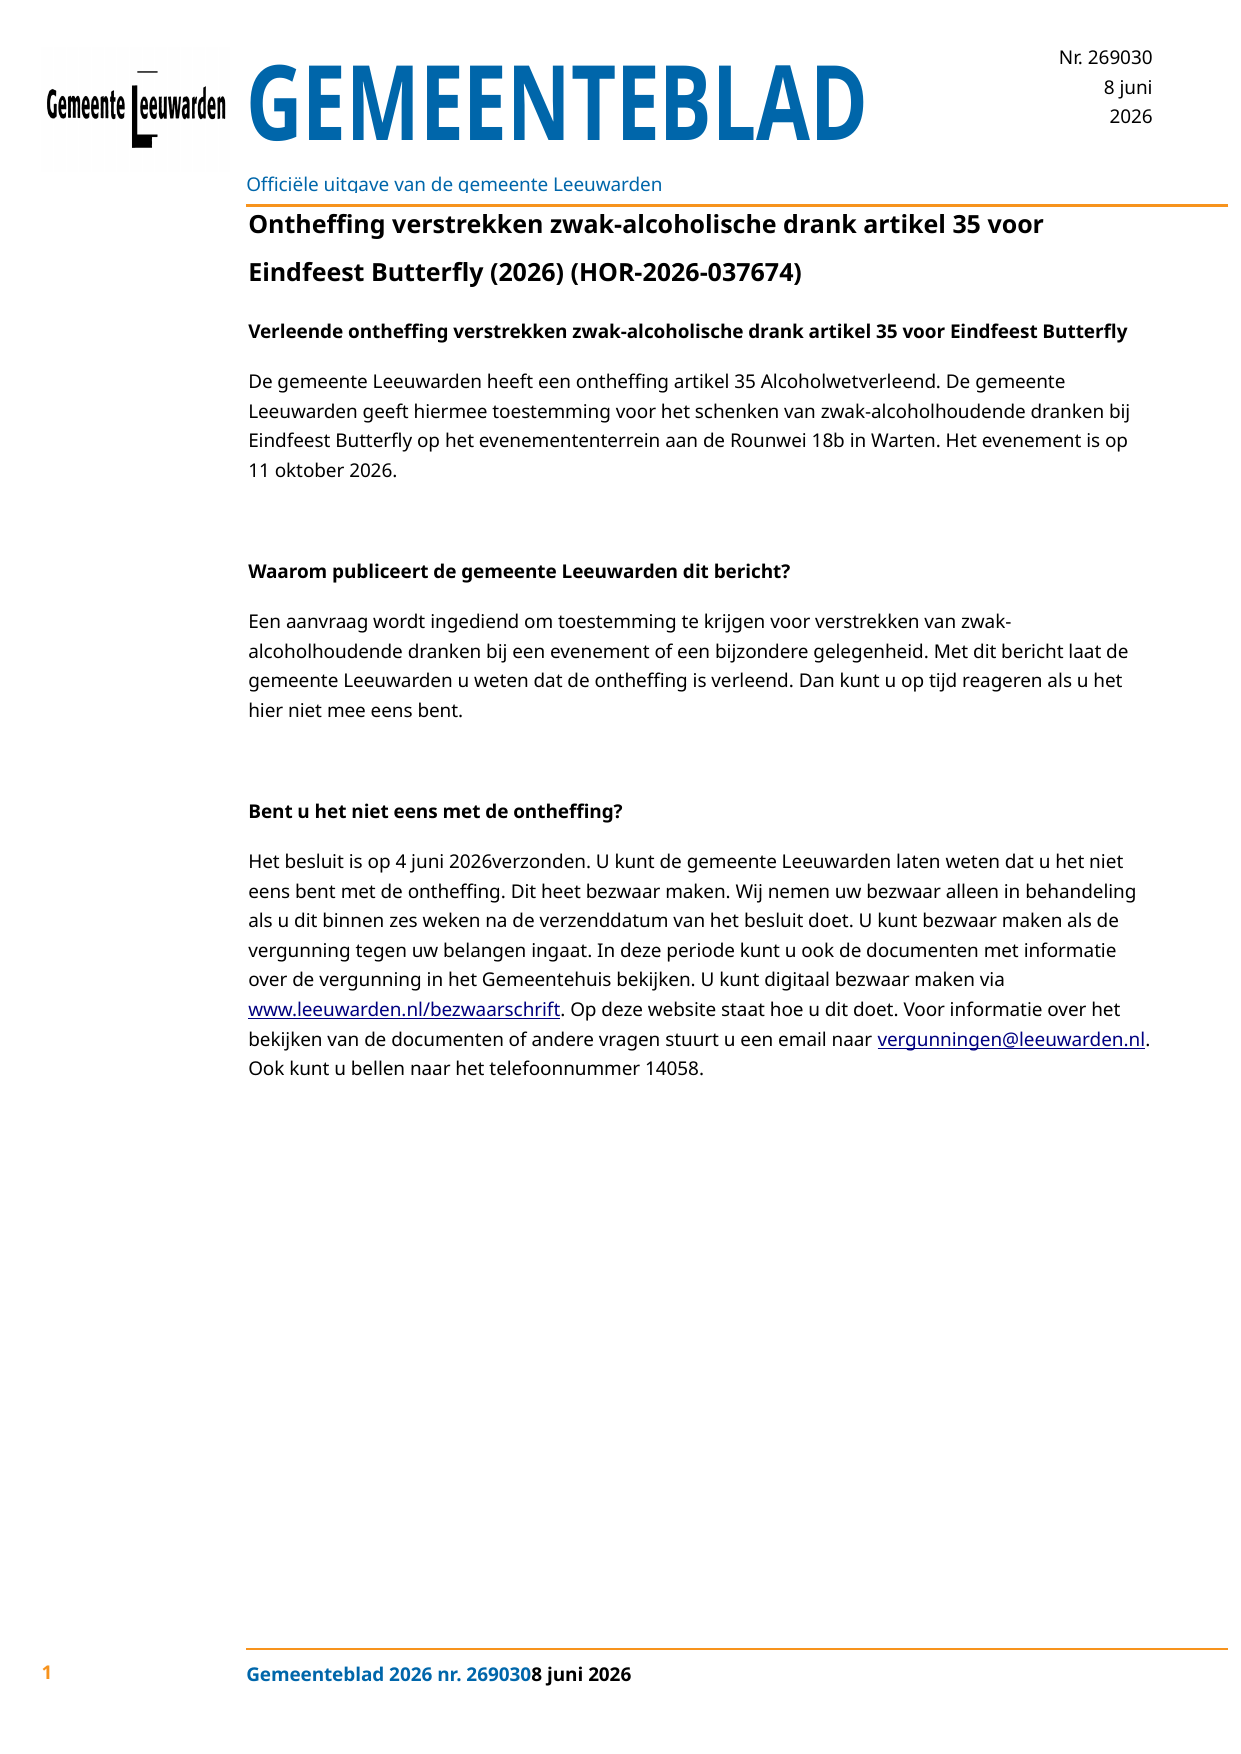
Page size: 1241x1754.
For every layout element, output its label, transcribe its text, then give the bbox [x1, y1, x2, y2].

text Bent u het niet eens met de ontheffing? [248, 798, 1152, 824]
picture [41, 47, 231, 172]
text Een aanvraag wordt ingediend om toestemming te krijgen voor verstrekken van zwak-alcoholhoudende dranken bij een evenement of een bijzondere gelegenheid. Met dit bericht laat de gemeente Leeuwarden u weten dat de ontheffing is verleend. Dan kunt u op tijd reageren als u het hier niet mee eens bent. [248, 608, 1152, 723]
text Ontheffing verstrekken zwak-alcoholische drank artikel 35 voor Eindfeest Butterfly (2026) (HOR-2026-037674) [248, 207, 1152, 288]
text Verleende ontheffing verstrekken zwak-alcoholische drank artikel 35 voor Eindfeest Butterfly [248, 318, 1152, 344]
text Het besluit is op 4 juni 2026verzonden. U kunt de gemeente Leeuwarden laten weten dat u het niet eens bent met de ontheffing. Dit heet bezwaar maken. Wij nemen uw bezwaar alleen in behandeling als u dit binnen zes weken na de verzenddatum van het besluit doet. U kunt bezwaar maken als de vergunning tegen uw belangen ingaat. In deze periode kunt u ook de documenten met informatie over de vergunning in het Gemeentehuis bekijken. U kunt digitaal bezwaar maken via www.leeuwarden.nl/bezwaarschrift. Op deze website staat hoe u dit doet. Voor informatie over het bekijken van de documenten of andere vragen stuurt u een email naar vergunningen@leeuwarden.nl. Ook kunt u bellen naar het telefoonnummer 14058. [248, 848, 1152, 1081]
text Waarom publiceert de gemeente Leeuwarden dit bericht? [248, 558, 1152, 584]
text De gemeente Leeuwarden heeft een ontheffing artikel 35 Alcoholwetverleend. De gemeente Leeuwarden geeft hiermee toestemming voor het schenken van zwak-alcoholhoudende dranken bij Eindfeest Butterfly op het evenemententerrein aan de Rounwei 18b in Warten. Het evenement is op 11 oktober 2026. [248, 368, 1152, 483]
